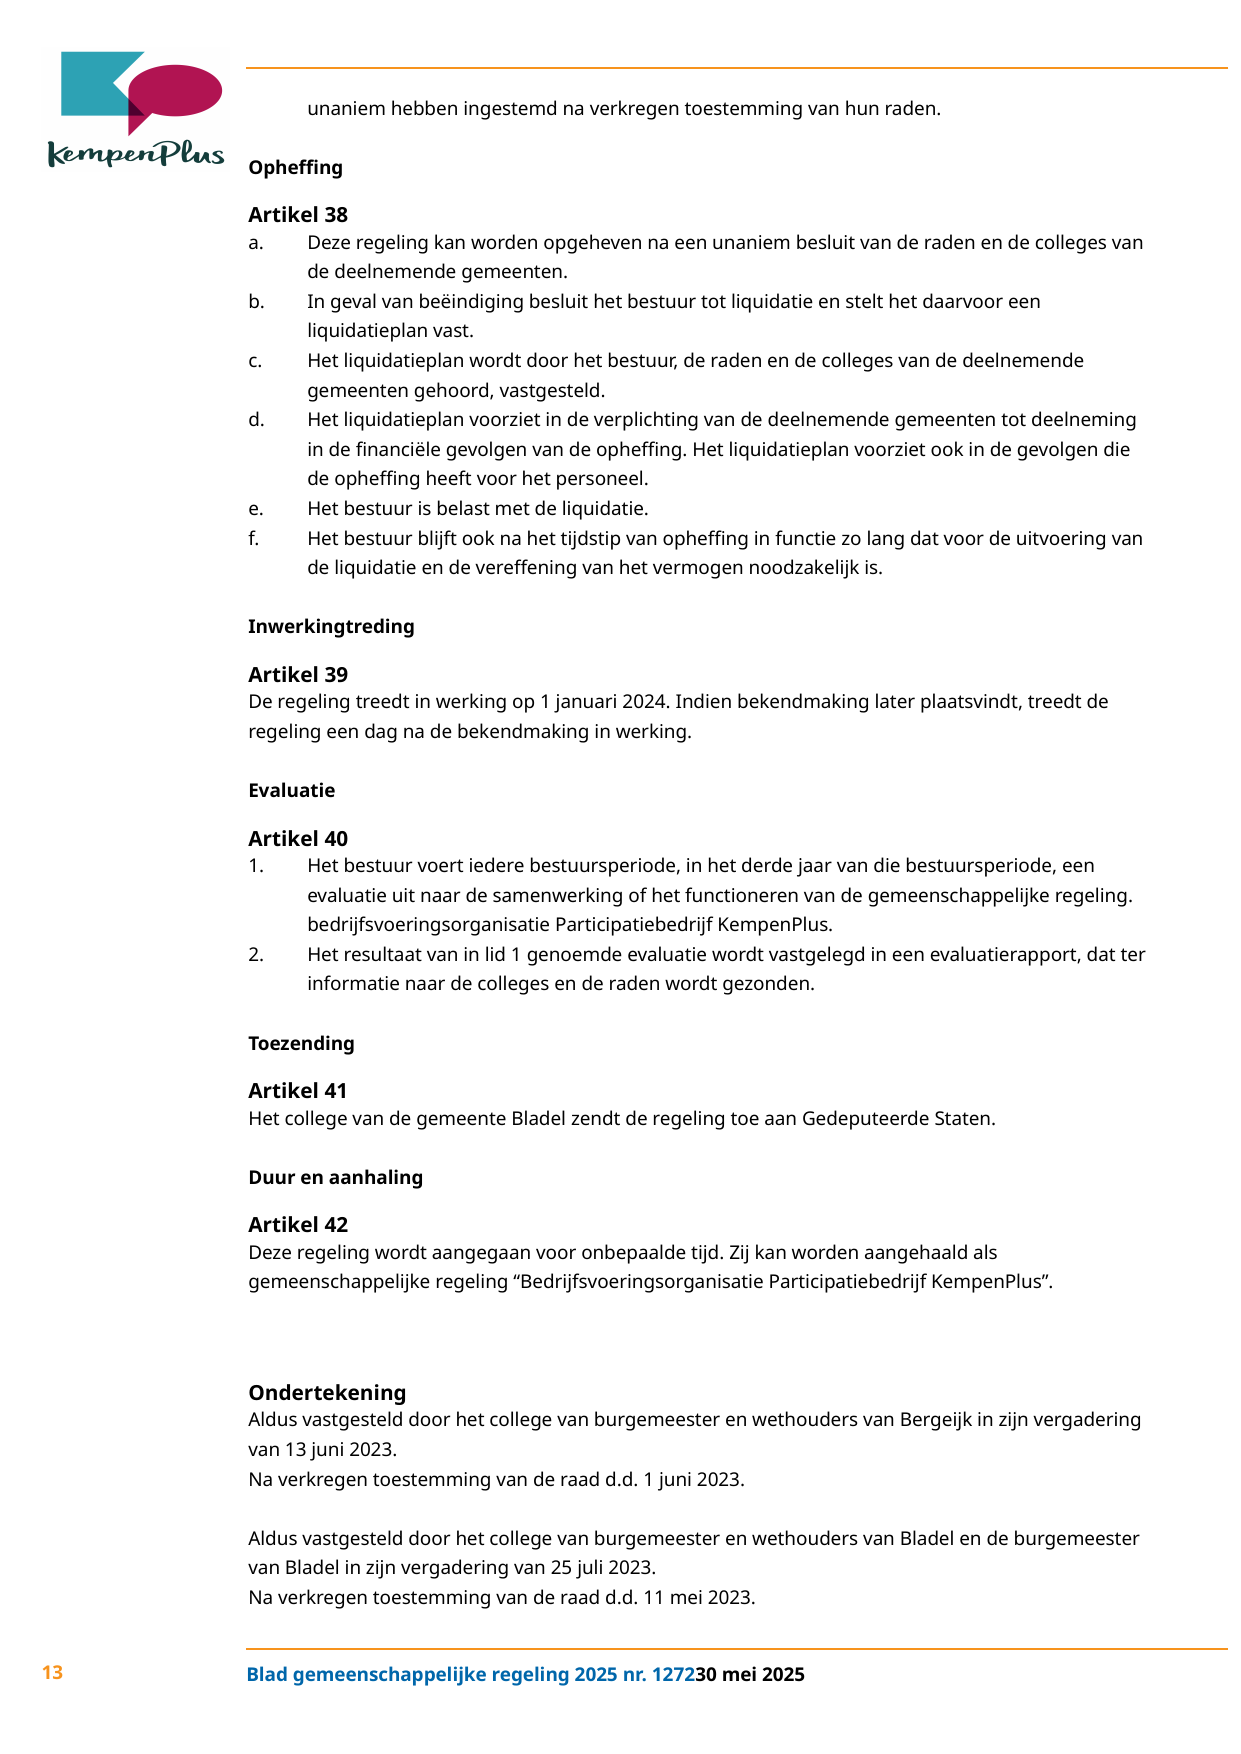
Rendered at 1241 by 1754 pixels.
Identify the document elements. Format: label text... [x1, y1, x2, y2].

list Het liquidatieplan voorziet in de verplichting van de deelnemende gemeenten tot deelneming in de financiële gevolgen van de opheffing. Het liquidatieplan voorziet ook in de gevolgen die de opheffing heeft voor het personeel. [248, 406, 1152, 491]
text Na verkregen toestemming van de raad d.d. 11 mei 2023. [248, 1584, 1152, 1610]
list Het bestuur voert iedere bestuursperiode, in het derde jaar van die bestuursperiode, een evaluatie uit naar de samenwerking of het functioneren van de gemeenschappelijke regeling. bedrijfsvoeringsorganisatie Participatiebedrijf KempenPlus. [248, 852, 1152, 937]
text Duur en aanhaling [248, 1164, 1152, 1190]
list Het liquidatieplan wordt door het bestuur, de raden en de colleges van de deelnemende gemeenten gehoord, vastgesteld. [248, 347, 1152, 403]
text Deze regeling wordt aangegaan voor onbepaalde tijd. Zij kan worden aangehaald als gemeenschappelijke regeling “Bedrijfsvoeringsorganisatie Participatiebedrijf KempenPlus”. [248, 1239, 1152, 1294]
text Na verkregen toestemming van de raad d.d. 1 juni 2023. [248, 1466, 1152, 1491]
picture [41, 47, 231, 172]
list Het resultaat van in lid 1 genoemde evaluatie wordt vastgelegd in een evaluatierapport, dat ter informatie naar de colleges en de raden wordt gezonden. [248, 941, 1152, 996]
list In geval van beëindiging besluit het bestuur tot liquidatie en stelt het daarvoor een liquidatieplan vast. [248, 288, 1152, 343]
text Ondertekening [248, 1378, 1152, 1407]
text De regeling treedt in werking op 1 januari 2024. Indien bekendmaking later plaatsvindt, treedt de regeling een dag na de bekendmaking in werking. [248, 688, 1152, 744]
list Het bestuur is belast met de liquidatie. [248, 495, 1152, 521]
list unaniem hebben ingestemd na verkregen toestemming van hun raden. [248, 95, 1152, 121]
text Artikel 39 [248, 660, 1152, 688]
text Inwerkingtreding [248, 613, 1152, 639]
list Het bestuur blijft ook na het tijdstip van opheffing in functie zo lang dat voor de uitvoering van de liquidatie en de vereffening van het vermogen noodzakelijk is. [248, 525, 1152, 580]
list Deze regeling kan worden opgeheven na een unaniem besluit van de raden en de colleges van de deelnemende gemeenten. [248, 229, 1152, 284]
text Artikel 42 [248, 1211, 1152, 1239]
text Opheffing [248, 154, 1152, 180]
text Artikel 38 [248, 201, 1152, 229]
text Artikel 41 [248, 1076, 1152, 1105]
text Het college van de gemeente Bladel zendt de regeling toe aan Gedeputeerde Staten. [248, 1105, 1152, 1131]
text Aldus vastgesteld door het college van burgemeester en wethouders van Bladel en de burgemeester van Bladel in zijn vergadering van 25 juli 2023. [248, 1525, 1152, 1580]
text Evaluatie [248, 777, 1152, 803]
text Toezending [248, 1030, 1152, 1056]
text Artikel 40 [248, 824, 1152, 852]
text Aldus vastgesteld door het college van burgemeester en wethouders van Bergeijk in zijn vergadering van 13 juni 2023. [248, 1407, 1152, 1462]
